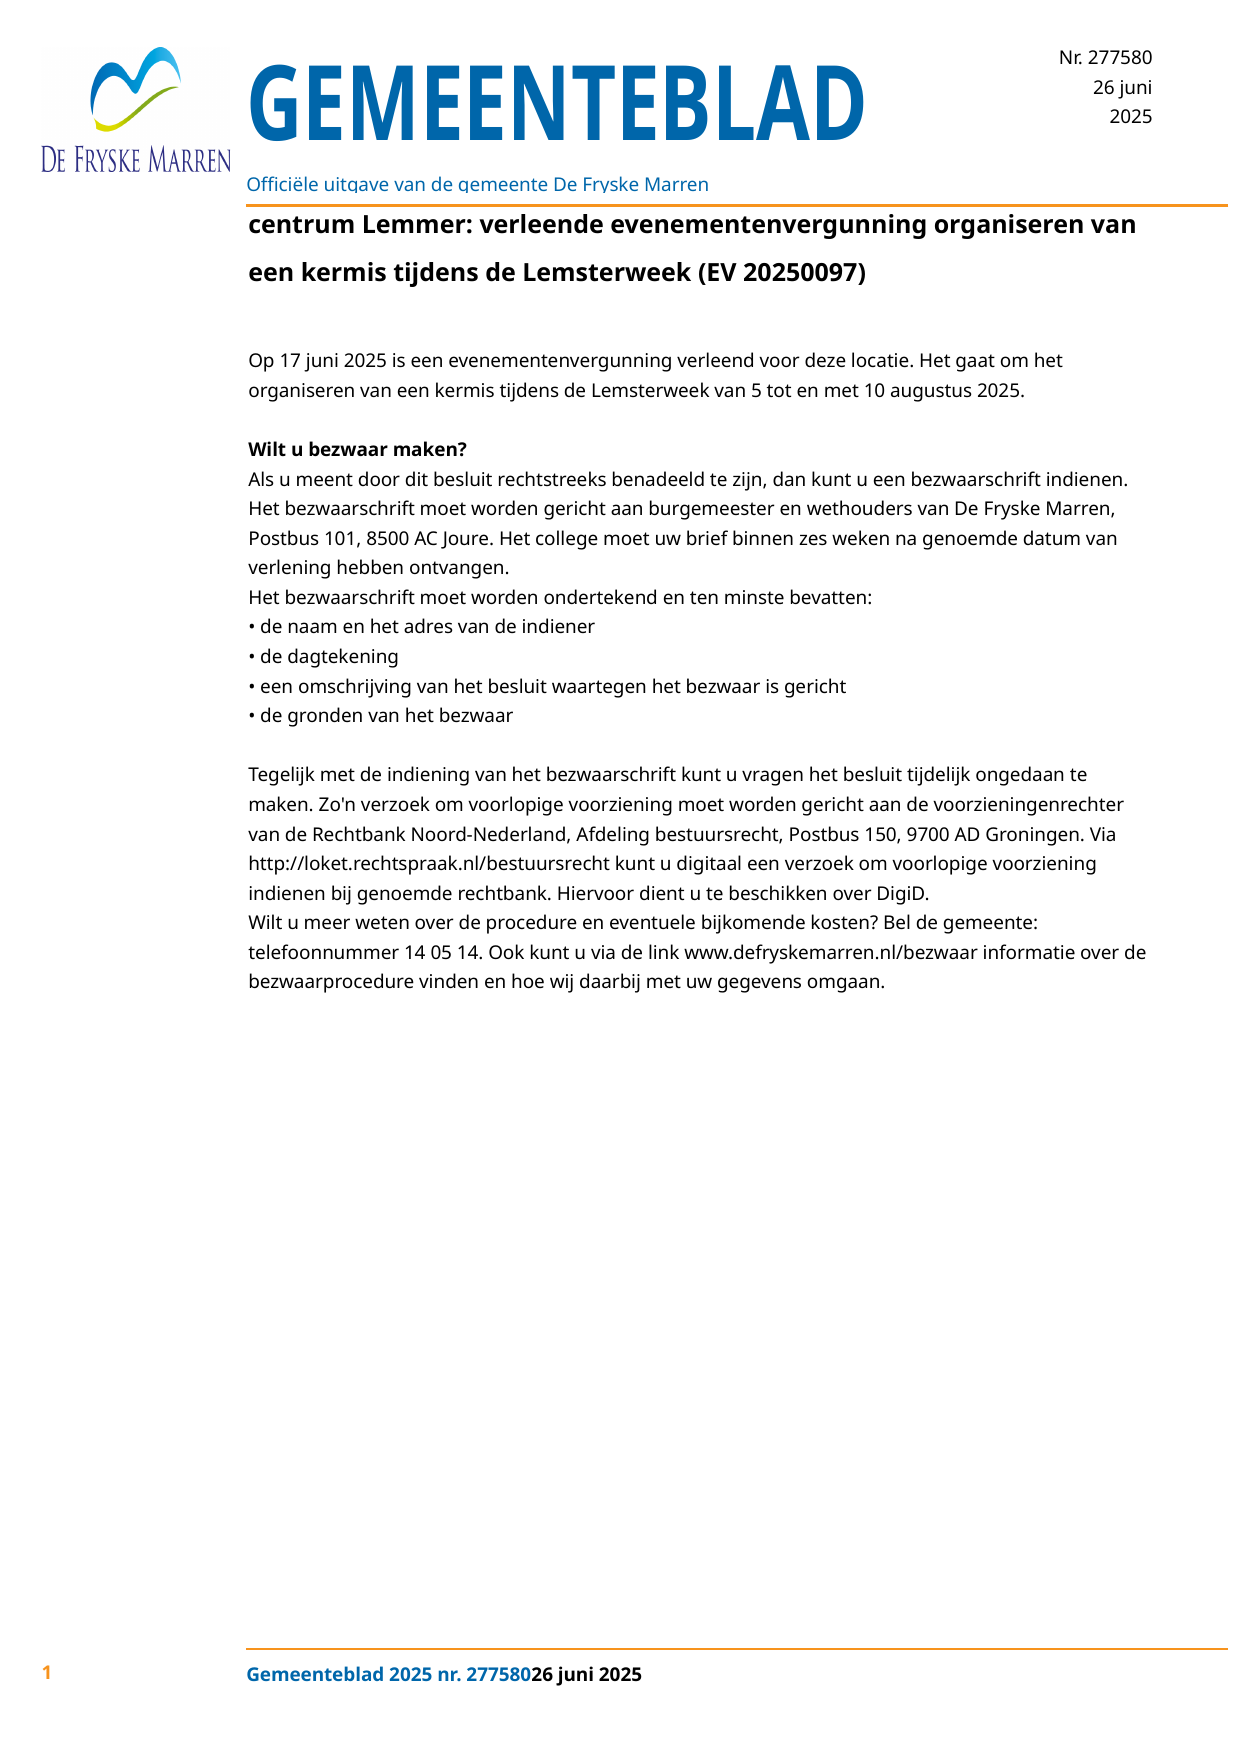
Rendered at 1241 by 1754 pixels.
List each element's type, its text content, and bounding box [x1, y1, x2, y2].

text • een omschrijving van het besluit waartegen het bezwaar is gericht [248, 673, 1152, 699]
text Tegelijk met de indiening van het bezwaarschrift kunt u vragen het besluit tijdelijk ongedaan te maken. Zo'n verzoek om voorlopige voorziening moet worden gericht aan de voorzieningenrechter van de Rechtbank Noord-Nederland, Afdeling bestuursrecht, Postbus 150, 9700 AD Groningen. Via http://loket.rechtspraak.nl/bestuursrecht kunt u digitaal een verzoek om voorlopige voorziening indienen bij genoemde rechtbank. Hiervoor dient u te beschikken over DigiD. [248, 762, 1152, 906]
picture [41, 47, 231, 172]
text Wilt u meer weten over de procedure en eventuele bijkomende kosten? Bel de gemeente: telefoonnummer 14 05 14. Ook kunt u via de link www.defryskemarren.nl/bezwaar informatie over de bezwaarprocedure vinden en hoe wij daarbij met uw gegevens omgaan. [248, 909, 1152, 994]
text Het bezwaarschrift moet worden ondertekend en ten minste bevatten: [248, 584, 1152, 610]
text Wilt u bezwaar maken? [248, 436, 1152, 462]
text • de naam en het adres van de indiener [248, 614, 1152, 639]
text • de gronden van het bezwaar [248, 702, 1152, 728]
text • de dagtekening [248, 643, 1152, 669]
text Als u meent door dit besluit rechtstreeks benadeeld te zijn, dan kunt u een bezwaarschrift indienen. Het bezwaarschrift moet worden gericht aan burgemeester en wethouders van De Fryske Marren, Postbus 101, 8500 AC Joure. Het college moet uw brief binnen zes weken na genoemde datum van verlening hebben ontvangen. [248, 466, 1152, 580]
text Op 17 juni 2025 is een evenementenvergunning verleend voor deze locatie. Het gaat om het organiseren van een kermis tijdens de Lemsterweek van 5 tot en met 10 augustus 2025. [248, 347, 1152, 403]
text centrum Lemmer: verleende evenementenvergunning organiseren van een kermis tijdens de Lemsterweek (EV 20250097) [248, 207, 1152, 288]
